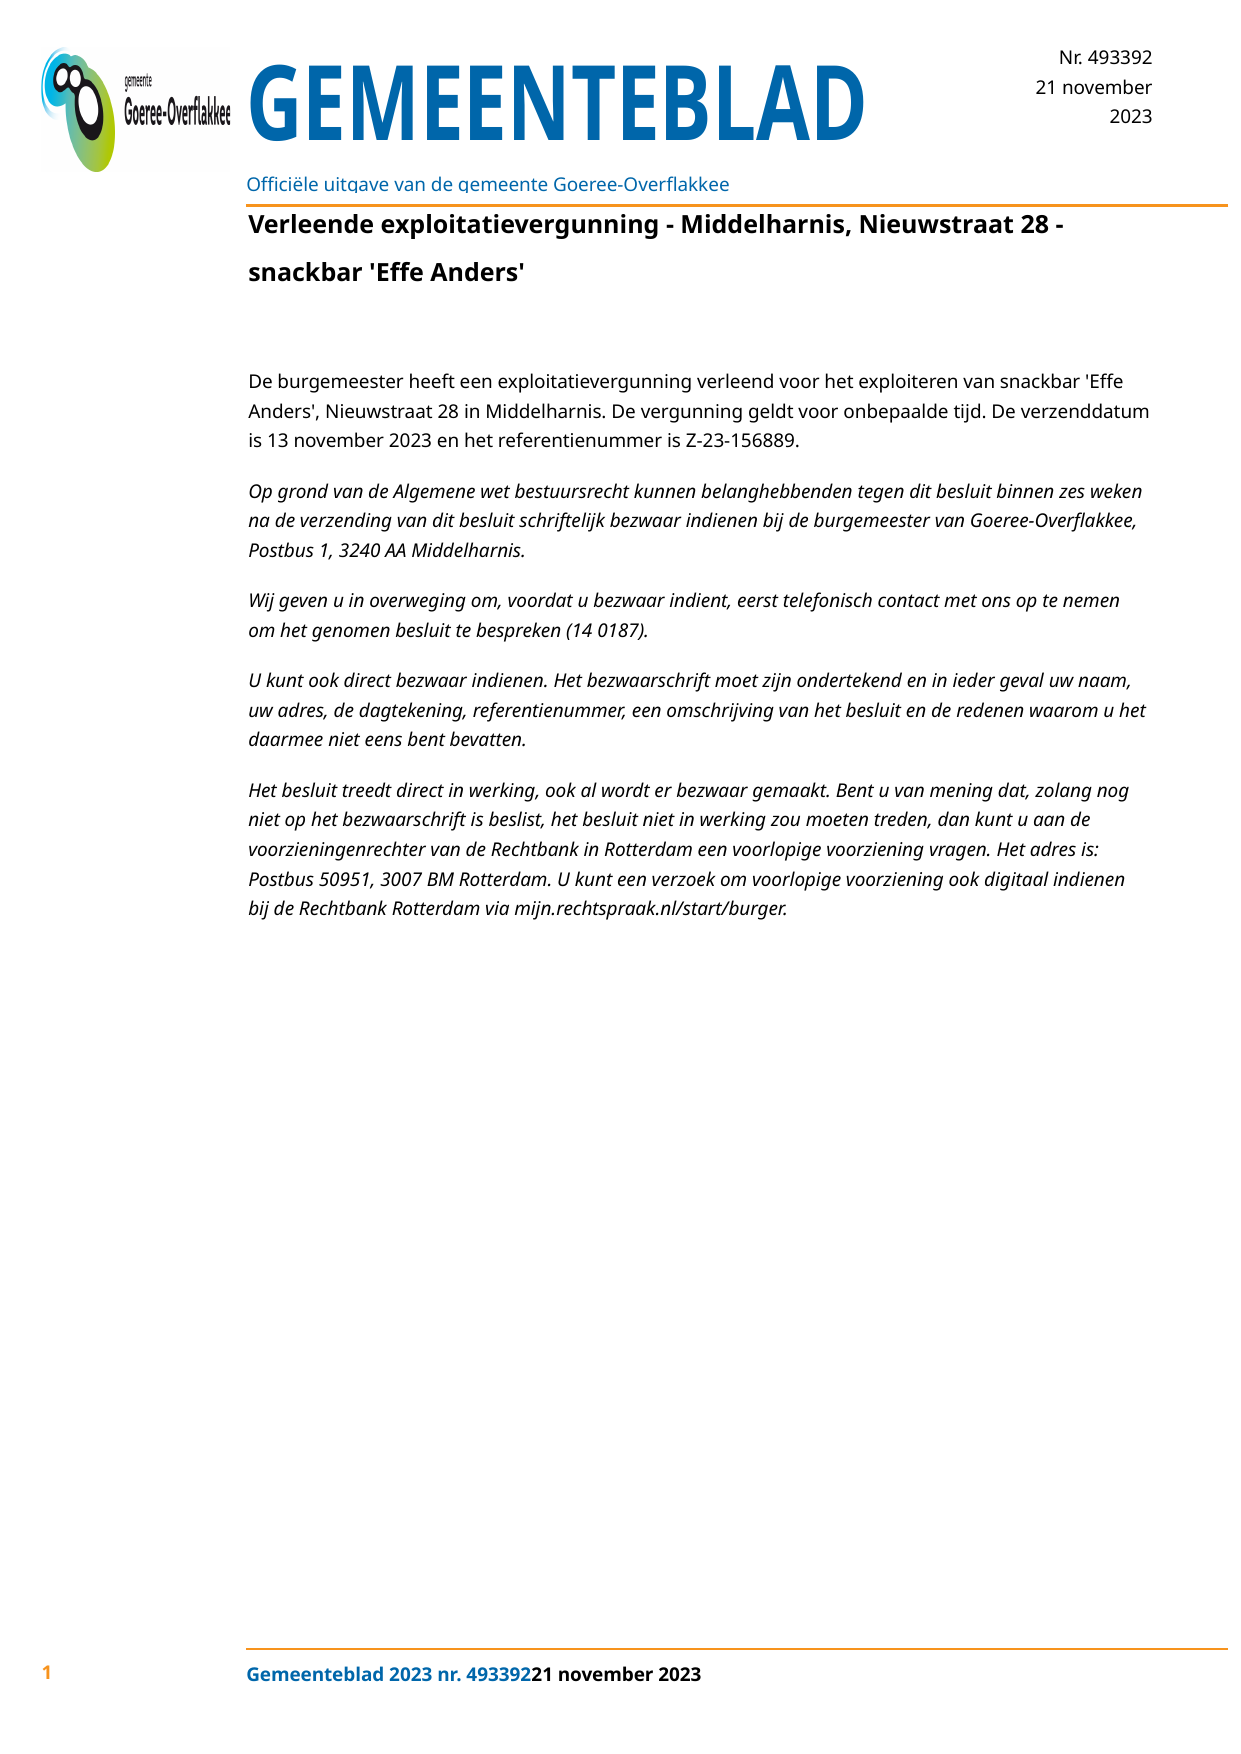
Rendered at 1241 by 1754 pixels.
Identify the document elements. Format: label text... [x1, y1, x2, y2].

text U kunt ook direct bezwaar indienen. Het bezwaarschrift moet zijn ondertekend en in ieder geval uw naam, uw adres, de dagtekening, referentienummer, een omschrijving van het besluit en de redenen waarom u het daarmee niet eens bent bevatten. [248, 667, 1152, 752]
text Op grond van de Algemene wet bestuursrecht kunnen belanghebbenden tegen dit besluit binnen zes weken na de verzending van dit besluit schriftelijk bezwaar indienen bij de burgemeester van Goeree-Overflakkee, Postbus 1, 3240 AA Middelharnis. [248, 478, 1152, 563]
text Verleende exploitatievergunning - Middelharnis, Nieuwstraat 28 - snackbar 'Effe Anders' [248, 207, 1152, 288]
text De burgemeester heeft een exploitatievergunning verleend voor het exploiteren van snackbar 'Effe Anders', Nieuwstraat 28 in Middelharnis. De vergunning geldt voor onbepaalde tijd. De verzenddatum is 13 november 2023 en het referentienummer is Z-23-156889. [248, 368, 1152, 453]
text Het besluit treedt direct in werking, ook al wordt er bezwaar gemaakt. Bent u van mening dat, zolang nog niet op het bezwaarschrift is beslist, het besluit niet in werking zou moeten treden, dan kunt u aan de voorzieningenrechter van de Rechtbank in Rotterdam een voorlopige voorziening vragen. Het adres is: Postbus 50951, 3007 BM Rotterdam. U kunt een verzoek om voorlopige voorziening ook digitaal indienen bij de Rechtbank Rotterdam via mijn.rechtspraak.nl/start/burger. [248, 777, 1152, 921]
picture [41, 47, 231, 172]
text Wij geven u in overweging om, voordat u bezwaar indient, eerst telefonisch contact met ons op te nemen om het genomen besluit te bespreken (14 0187). [248, 587, 1152, 643]
